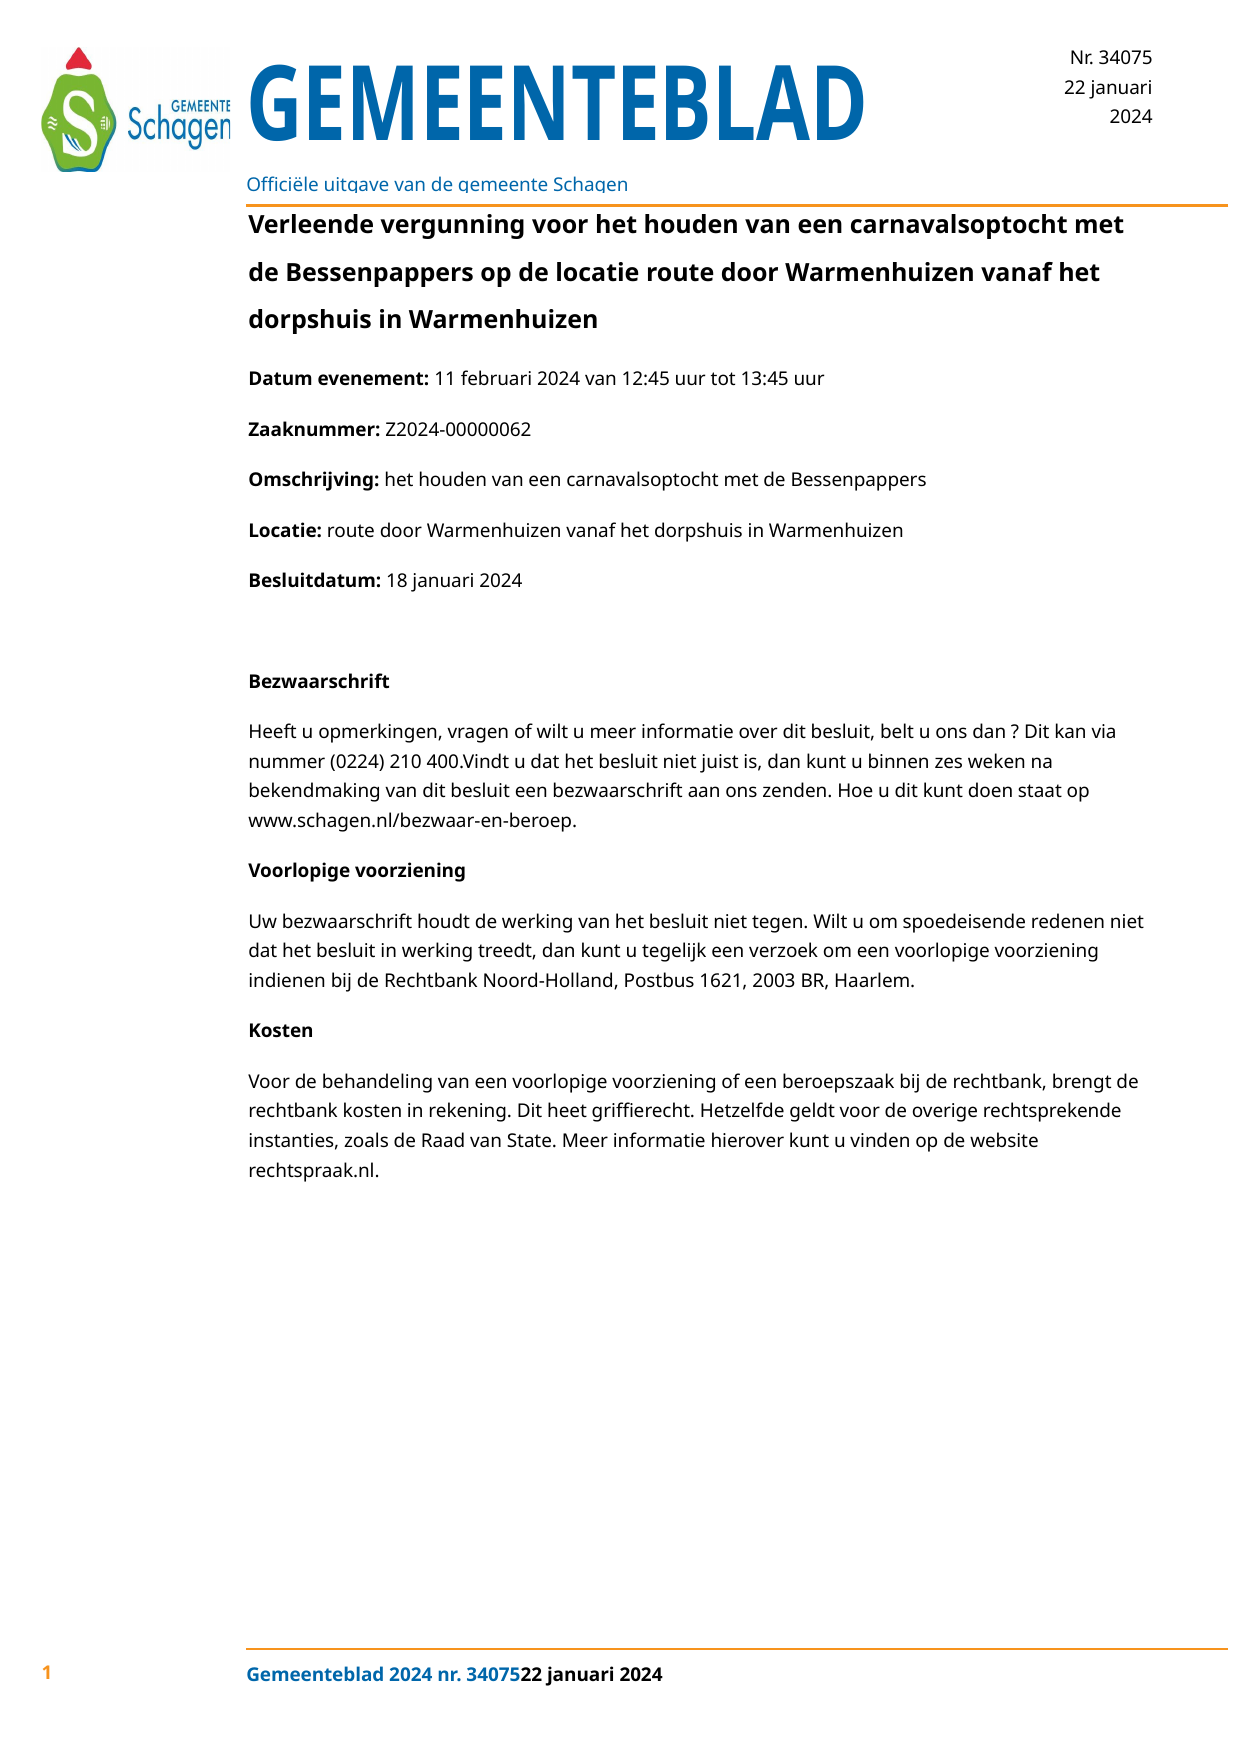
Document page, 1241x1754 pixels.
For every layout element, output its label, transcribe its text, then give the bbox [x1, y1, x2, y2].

text Omschrijving: het houden van een carnavalsoptocht met de Bessenpappers [248, 466, 1152, 492]
text Kosten [248, 1018, 1152, 1043]
text Zaaknummer: Z2024-00000062 [248, 416, 1152, 442]
text Besluitdatum: 18 januari 2024 [248, 567, 1152, 593]
text Locatie: route door Warmenhuizen vanaf het dorpshuis in Warmenhuizen [248, 517, 1152, 542]
text Voor de behandeling van een voorlopige voorziening of een beroepszaak bij de rechtbank, brengt de rechtbank kosten in rekening. Dit heet griffierecht. Hetzelfde geldt voor de overige rechtsprekende instanties, zoals de Raad van State. Meer informatie hierover kunt u vinden op de website rechtspraak.nl. [248, 1068, 1152, 1182]
text Bezwaarschrift [248, 668, 1152, 694]
text Voorlopige voorziening [248, 858, 1152, 883]
text Verleende vergunning voor het houden van een carnavalsoptocht met de Bessenpappers op de locatie route door Warmenhuizen vanaf het dorpshuis in Warmenhuizen [248, 207, 1152, 336]
picture [41, 47, 231, 172]
text Uw bezwaarschrift houdt de werking van het besluit niet tegen. Wilt u om spoedeisende redenen niet dat het besluit in werking treedt, dan kunt u tegelijk een verzoek om een voorlopige voorziening indienen bij de Rechtbank Noord-Holland, Postbus 1621, 2003 BR, Haarlem. [248, 908, 1152, 993]
text Heeft u opmerkingen, vragen of wilt u meer informatie over dit besluit, belt u ons dan ? Dit kan via nummer (0224) 210 400.Vindt u dat het besluit niet juist is, dan kunt u binnen zes weken na bekendmaking van dit besluit een bezwaarschrift aan ons zenden. Hoe u dit kunt doen staat op www.schagen.nl/bezwaar-en-beroep. [248, 718, 1152, 833]
text Datum evenement: 11 februari 2024 van 12:45 uur tot 13:45 uur [248, 366, 1152, 391]
